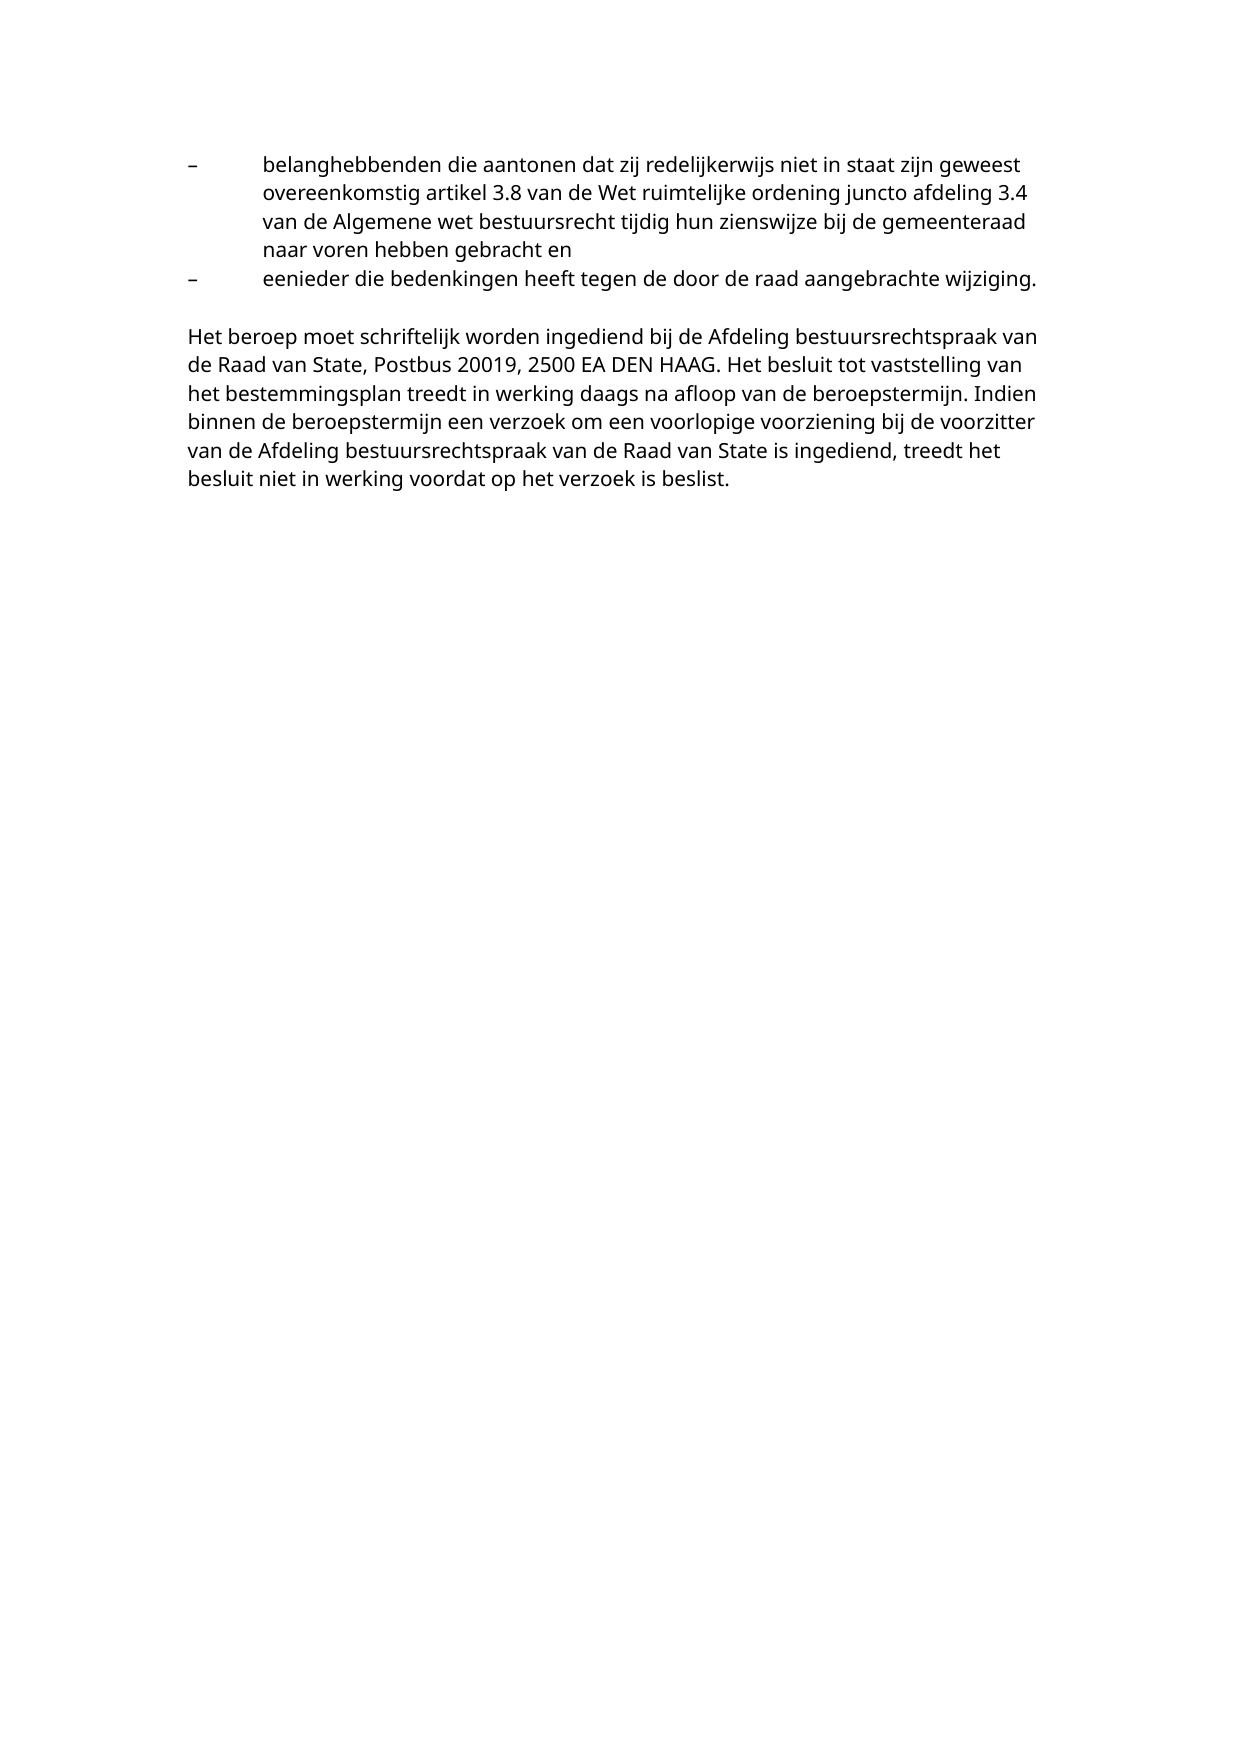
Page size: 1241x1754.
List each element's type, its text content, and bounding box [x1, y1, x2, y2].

list eenieder die bedenkingen heeft tegen de door de raad aangebrachte wijziging. [187, 264, 1053, 292]
text Het beroep moet schriftelijk worden ingediend bij de Afdeling bestuursrechtspraak van de Raad van State, Postbus 20019, 2500 EA DEN HAAG. Het besluit tot vaststelling van het bestemmingsplan treedt in werking daags na afloop van de beroepstermijn. Indien binnen de beroepstermijn een verzoek om een voorlopige voorziening bij de voorzitter van de Afdeling bestuursrechtspraak van de Raad van State is ingediend, treedt het besluit niet in werking voordat op het verzoek is beslist. [187, 322, 1053, 493]
list belanghebbenden die aantonen dat zij redelijkerwijs niet in staat zijn geweest overeenkomstig artikel 3.8 van de Wet ruimtelijke ordening juncto afdeling 3.4 van de Algemene wet bestuursrecht tijdig hun zienswijze bij de gemeenteraad naar voren hebben gebracht en [187, 150, 1053, 264]
